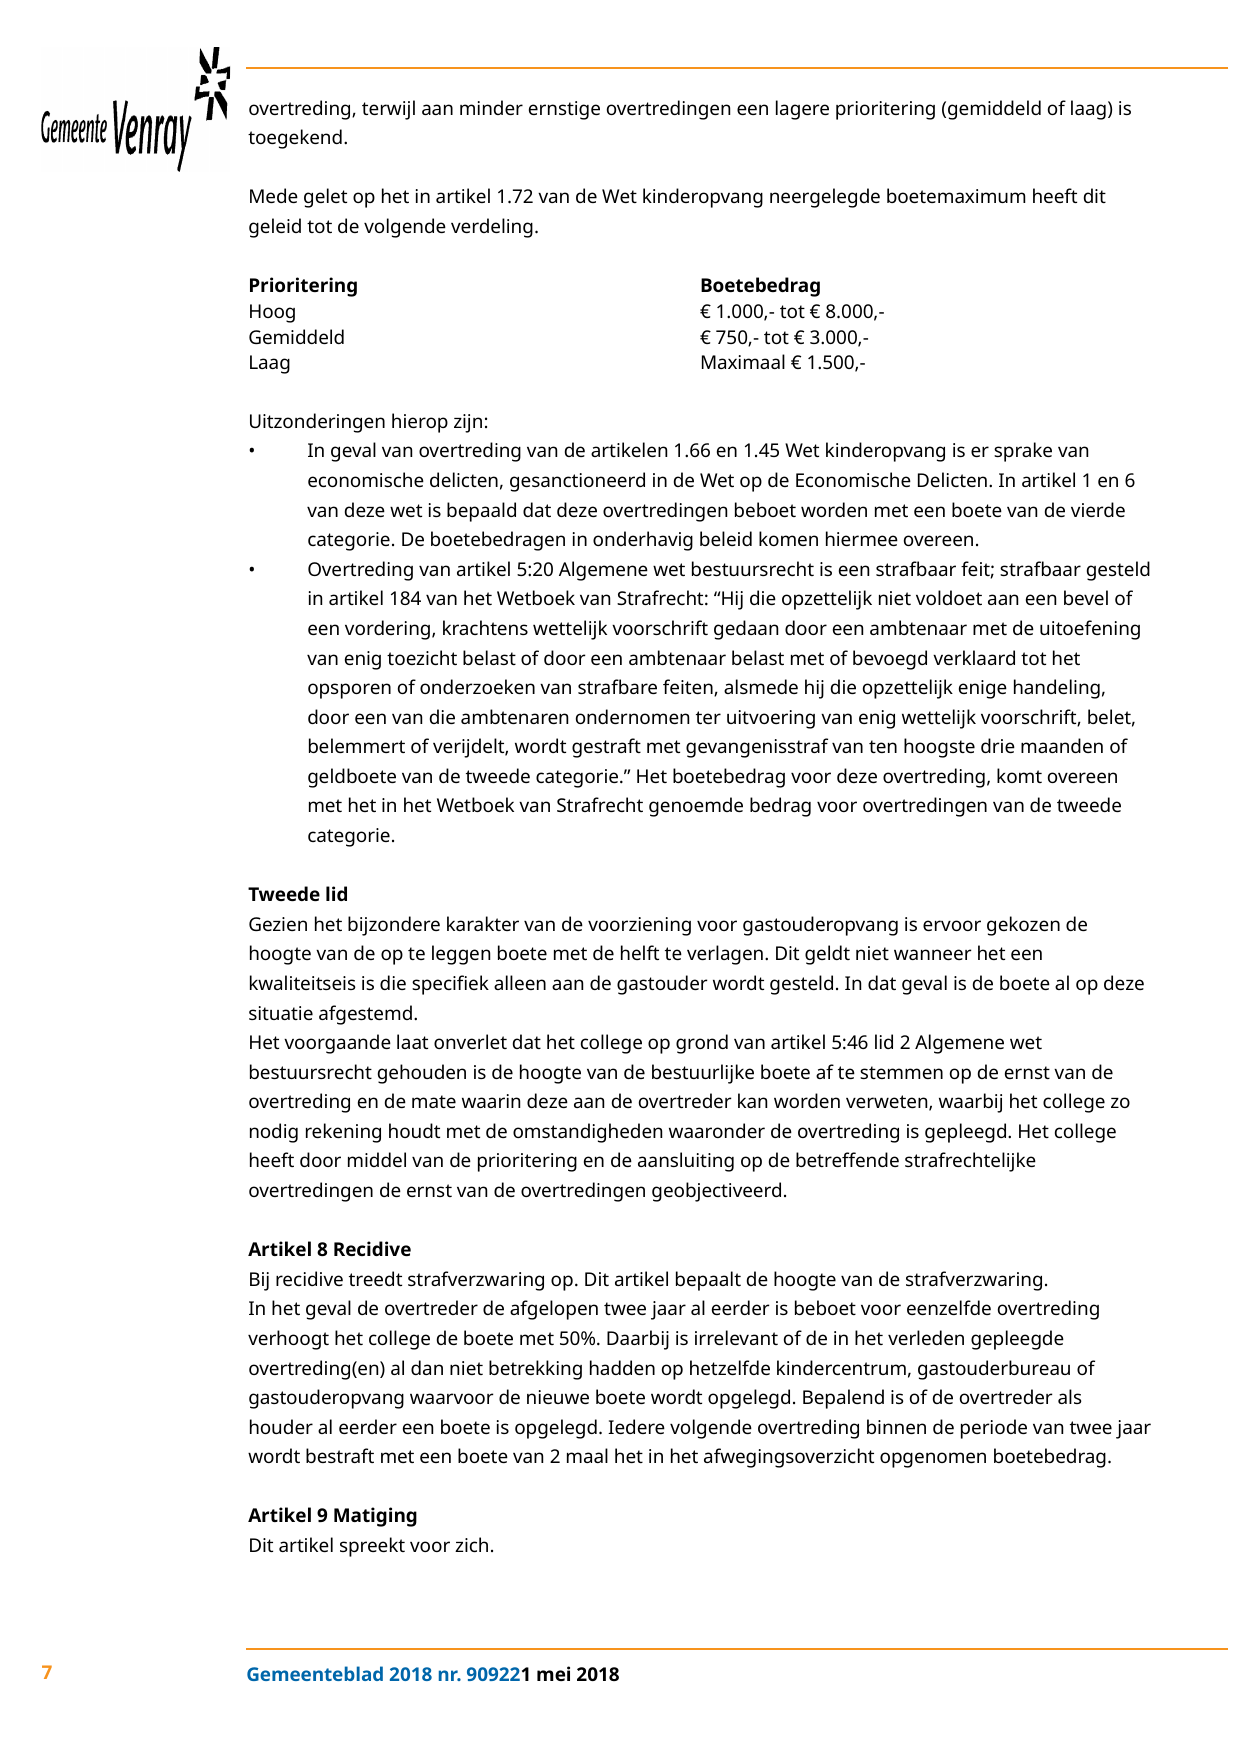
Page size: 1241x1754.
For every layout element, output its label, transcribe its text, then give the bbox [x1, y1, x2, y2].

text Dit artikel spreekt voor zich. [248, 1532, 1152, 1558]
table_header Boetebedrag [700, 273, 1152, 298]
text Uitzonderingen hierop zijn: [248, 408, 1152, 434]
text Het voorgaande laat onverlet dat het college op grond van artikel 5:46 lid 2 Algemene wet bestuursrecht gehouden is de hoogte van de bestuurlijke boete af te stemmen op de ernst van de overtreding en de mate waarin deze aan de overtreder kan worden verweten, waarbij het college zo nodig rekening houdt met de omstandigheden waaronder de overtreding is gepleegd. Het college heeft door middel van de prioritering en de aansluiting op de betreffende strafrechtelijke overtredingen de ernst van de overtredingen geobjectiveerd. [248, 1029, 1152, 1203]
text Bij recidive treedt strafverzwaring op. Dit artikel bepaalt de hoogte van de strafverzwaring. [248, 1266, 1152, 1292]
list In geval van overtreding van de artikelen 1.66 en 1.45 Wet kinderopvang is er sprake van economische delicten, gesanctioneerd in de Wet op de Economische Delicten. In artikel 1 en 6 van deze wet is bepaald dat deze overtredingen beboet worden met een boete van de vierde categorie. De boetebedragen in onderhavig beleid komen hiermee overeen. [248, 438, 1152, 552]
table_cell Laag [248, 350, 700, 375]
picture [41, 47, 231, 172]
table_cell Maximaal € 1.500,- [700, 350, 1152, 375]
text Artikel 8 Recidive [248, 1236, 1152, 1262]
text Gezien het bijzondere karakter van de voorziening voor gastouderopvang is ervoor gekozen de hoogte van de op te leggen boete met de helft te verlagen. Dit geldt niet wanneer het een kwaliteitseis is die specifiek alleen aan de gastouder wordt gesteld. In dat geval is de boete al op deze situatie afgestemd. [248, 911, 1152, 1026]
table_cell € 1.000,- tot € 8.000,- [700, 298, 1152, 324]
table_cell Hoog [248, 298, 700, 324]
text overtreding, terwijl aan minder ernstige overtredingen een lagere prioritering (gemiddeld of laag) is toegekend. [248, 95, 1152, 150]
text Mede gelet op het in artikel 1.72 van de Wet kinderopvang neergelegde boetemaximum heeft dit geleid tot de volgende verdeling. [248, 183, 1152, 239]
table_cell € 750,- tot € 3.000,- [700, 324, 1152, 349]
text Artikel 9 Matiging [248, 1503, 1152, 1528]
text In het geval de overtreder de afgelopen twee jaar al eerder is beboet voor eenzelfde overtreding verhoogt het college de boete met 50%. Daarbij is irrelevant of de in het verleden gepleegde overtreding(en) al dan niet betrekking hadden op hetzelfde kindercentrum, gastouderbureau of gastouderopvang waarvoor de nieuwe boete wordt opgelegd. Bepalend is of de overtreder als houder al eerder een boete is opgelegd. Iedere volgende overtreding binnen de periode van twee jaar wordt bestraft met een boete van 2 maal het in het afwegingsoverzicht opgenomen boetebedrag. [248, 1296, 1152, 1469]
text Tweede lid [248, 881, 1152, 907]
table_header Prioritering [248, 273, 700, 298]
table_cell Gemiddeld [248, 324, 700, 349]
list Overtreding van artikel 5:20 Algemene wet bestuursrecht is een strafbaar feit; strafbaar gesteld in artikel 184 van het Wetboek van Strafrecht: “Hij die opzettelijk niet voldoet aan een bevel of een vordering, krachtens wettelijk voorschrift gedaan door een ambtenaar met de uitoefening van enig toezicht belast of door een ambtenaar belast met of bevoegd verklaard tot het opsporen of onderzoeken van strafbare feiten, alsmede hij die opzettelijk enige handeling, door een van die ambtenaren ondernomen ter uitvoering van enig wettelijk voorschrift, belet, belemmert of verijdelt, wordt gestraft met gevangenisstraf van ten hoogste drie maanden of geldboete van de tweede categorie.” Het boetebedrag voor deze overtreding, komt overeen met het in het Wetboek van Strafrecht genoemde bedrag voor overtredingen van de tweede categorie. [248, 556, 1152, 848]
